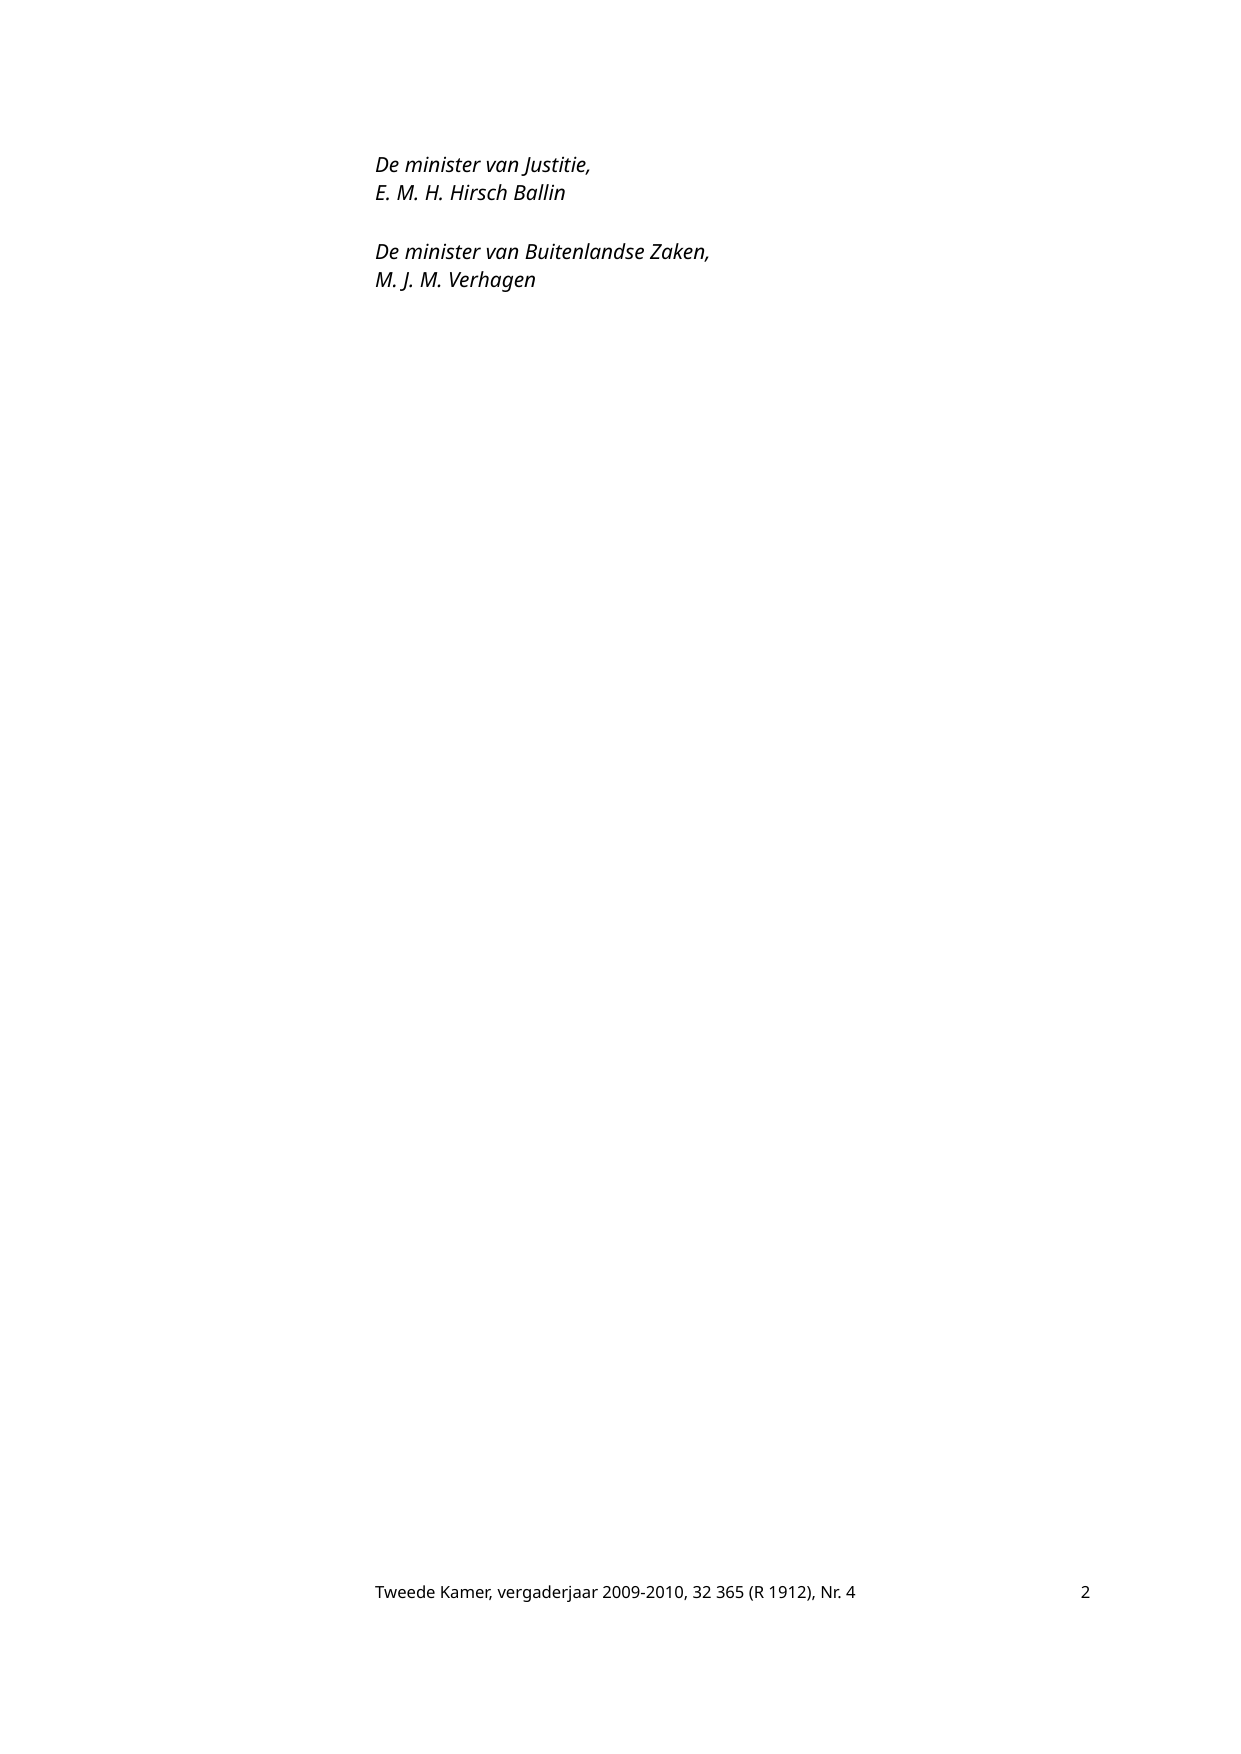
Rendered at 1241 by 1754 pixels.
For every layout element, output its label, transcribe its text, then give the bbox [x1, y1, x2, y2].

text De minister van Buitenlandse Zaken, [375, 237, 1090, 265]
text E. M. H. Hirsch Ballin [375, 178, 1090, 207]
text De minister van Justitie, [375, 150, 1090, 178]
text M. J. M. Verhagen [375, 265, 1090, 294]
